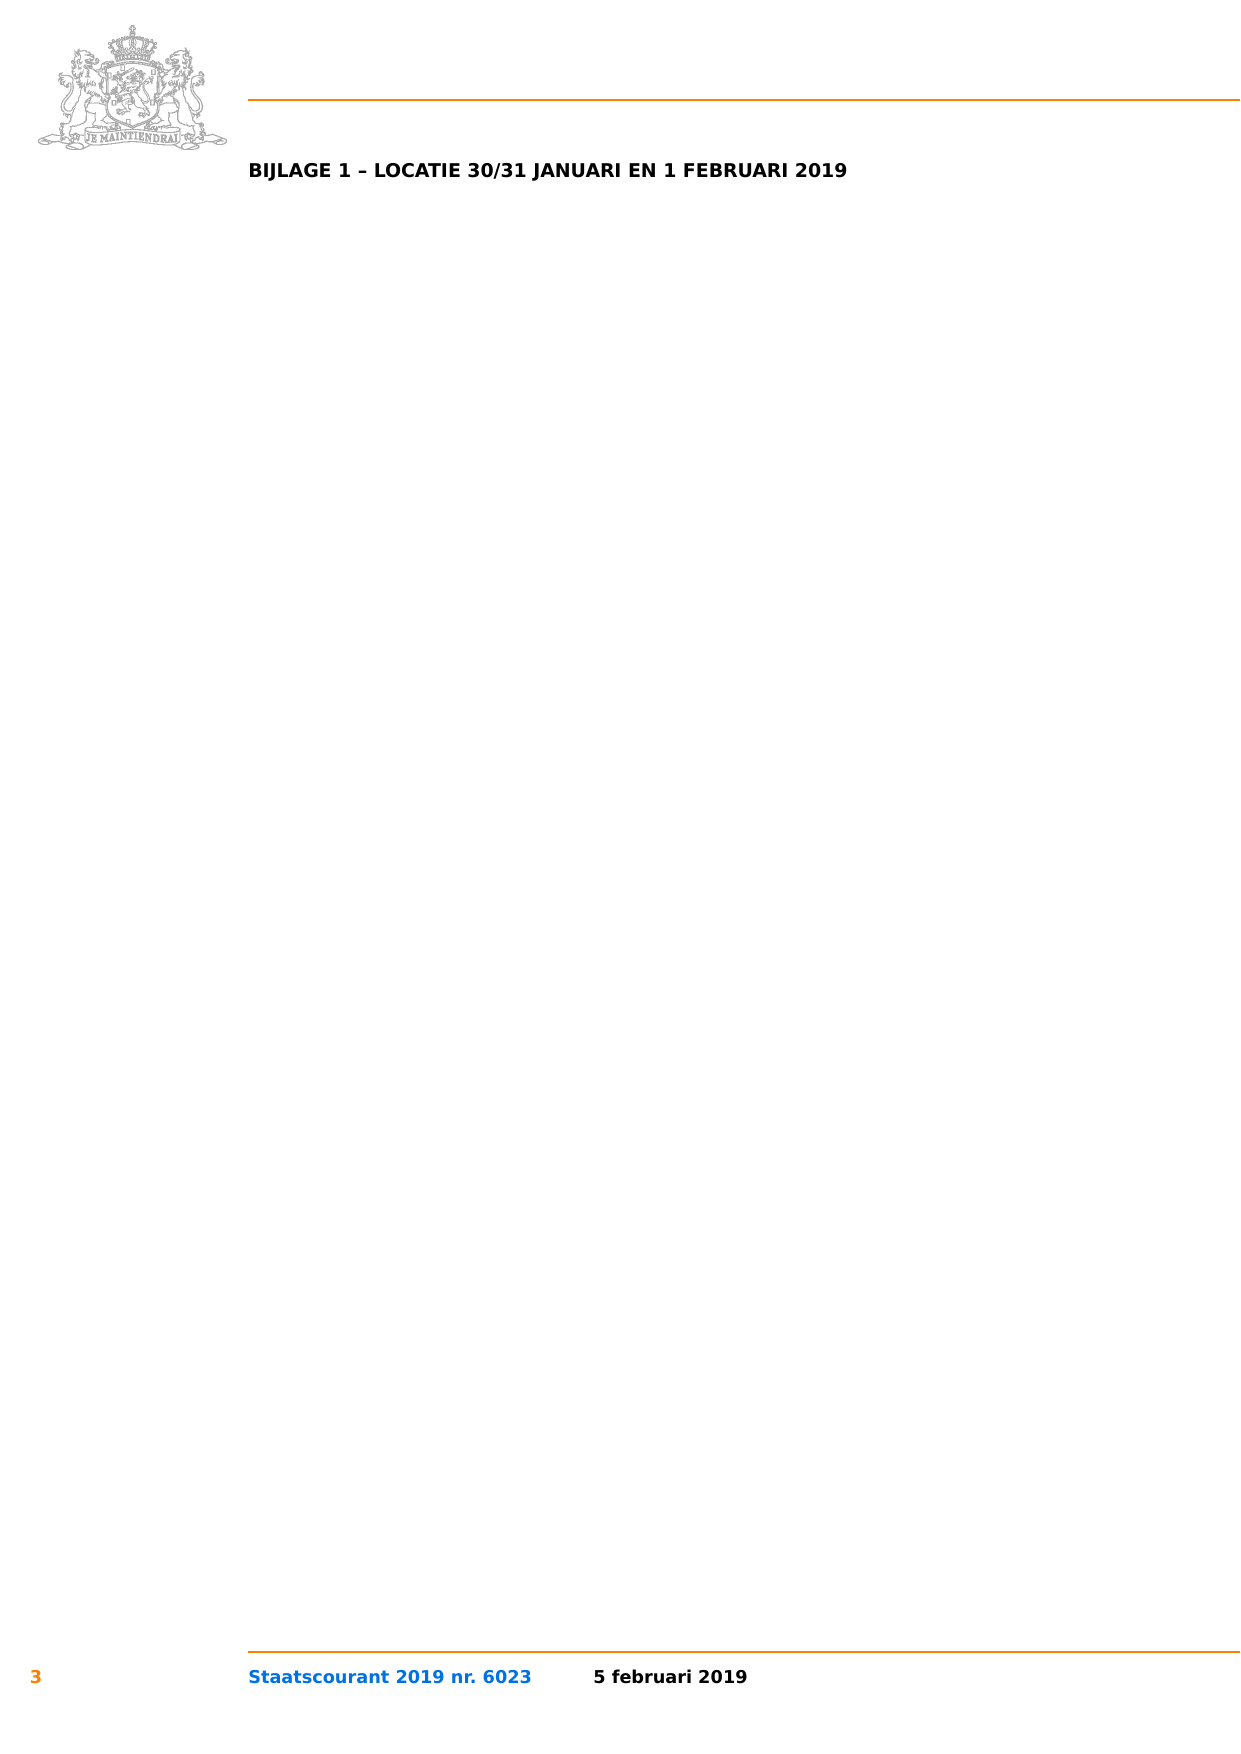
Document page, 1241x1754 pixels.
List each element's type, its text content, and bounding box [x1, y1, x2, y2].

subtitle BIJLAGE 1 – LOCATIE 30/31 JANUARI EN 1 FEBRUARI 2019 [248, 160, 1163, 182]
picture [38, 25, 227, 150]
